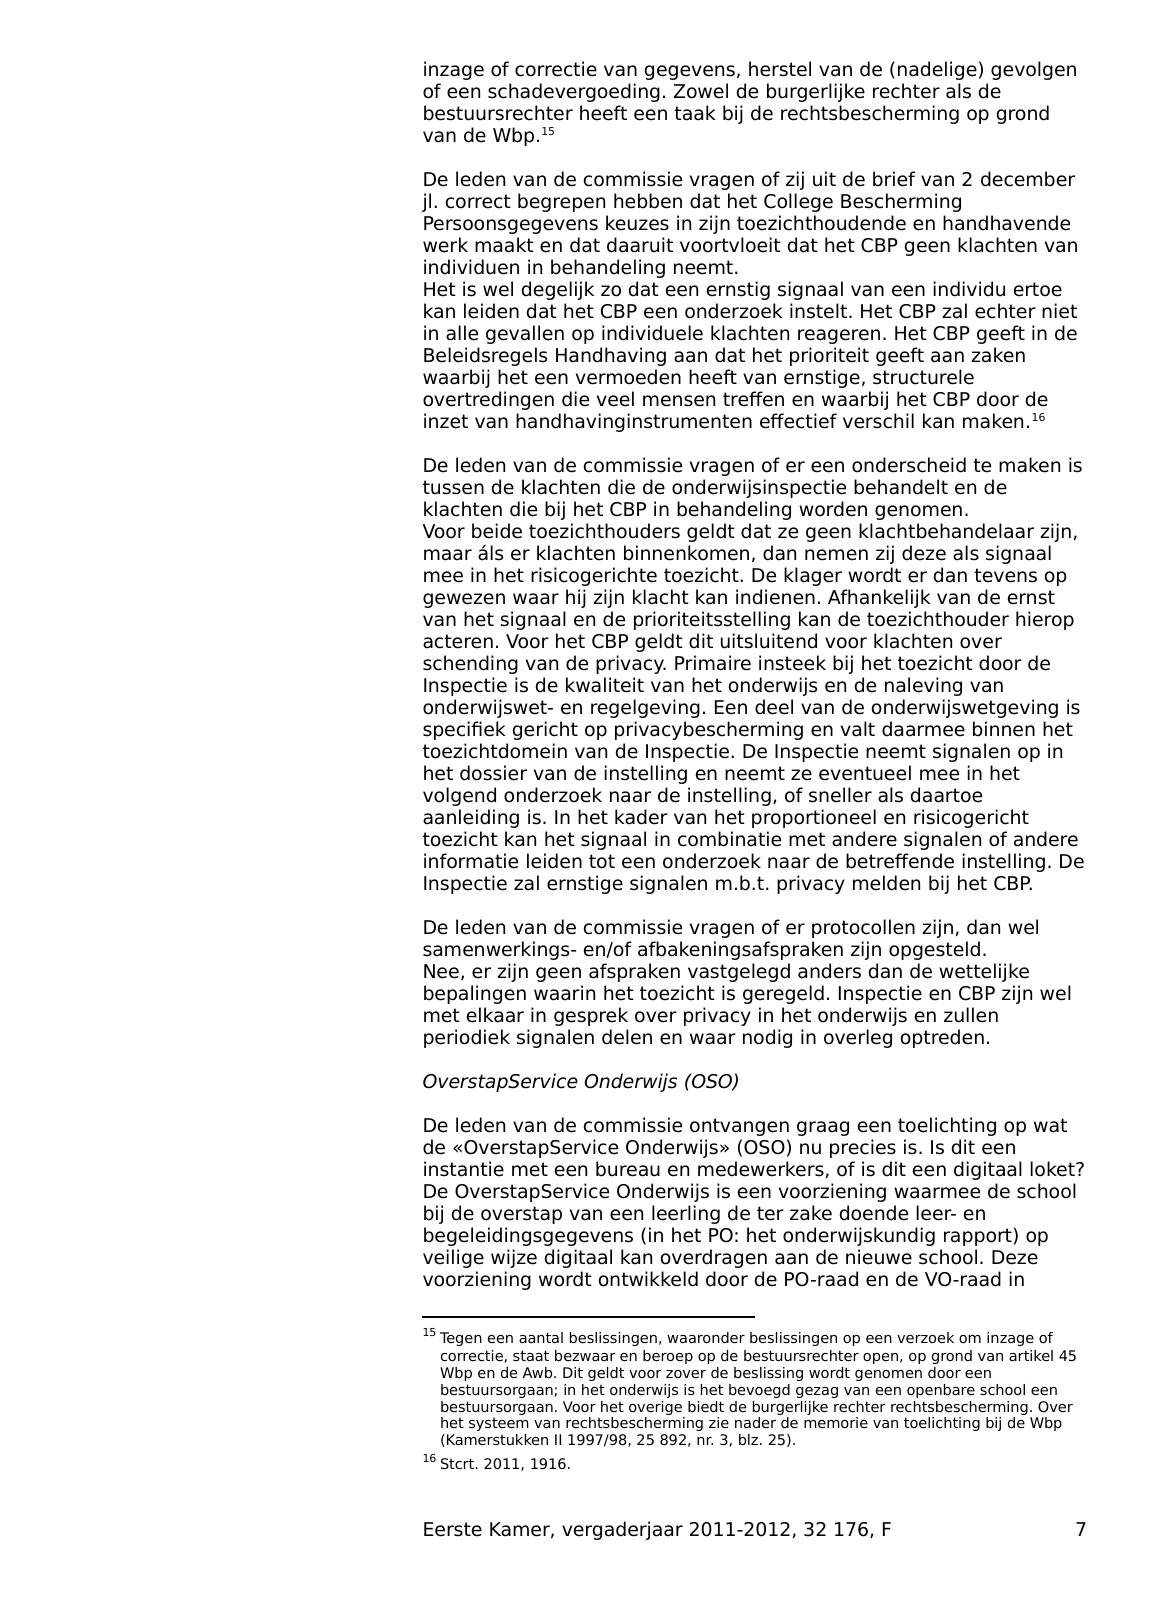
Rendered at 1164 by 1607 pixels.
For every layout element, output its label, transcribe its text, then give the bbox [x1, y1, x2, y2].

text Nee, er zijn geen afspraken vastgelegd anders dan de wettelijke bepalingen waarin het toezicht is geregeld. Inspectie en CBP zijn wel met elkaar in gesprek over privacy in het onderwijs en zullen periodiek signalen delen en waar nodig in overleg optreden. [422, 961, 1087, 1049]
text Voor beide toezichthouders geldt dat ze geen klachtbehandelaar zijn, maar áls er klachten binnenkomen, dan nemen zij deze als signaal mee in het risicogerichte toezicht. De klager wordt er dan tevens op gewezen waar hij zijn klacht kan indienen. Afhankelijk van de ernst van het signaal en de prioriteitsstelling kan de toezichthouder hierop acteren. Voor het CBP geldt dit uitsluitend voor klachten over schending van de privacy. Primaire insteek bij het toezicht door de Inspectie is de kwaliteit van het onderwijs en de naleving van onderwijswet- en regelgeving. Een deel van de onderwijswetgeving is specifiek gericht op privacybescherming en valt daarmee binnen het toezichtdomein van de Inspectie. De Inspectie neemt signalen op in het dossier van de instelling en neemt ze eventueel mee in het volgend onderzoek naar de instelling, of sneller als daartoe aanleiding is. In het kader van het proportioneel en risicogericht toezicht kan het signaal in combinatie met andere signalen of andere informatie leiden tot een onderzoek naar de betreffende instelling. De Inspectie zal ernstige signalen m.b.t. privacy melden bij het CBP. [422, 521, 1087, 895]
subtitle OverstapService Onderwijs (OSO) [422, 1071, 1087, 1093]
text Stcrt. 2011, 1916. [422, 1452, 1087, 1474]
text De leden van de commissie vragen of zij uit de brief van 2 december jl. correct begrepen hebben dat het College Bescherming Persoonsgegevens keuzes in zijn toezichthoudende en handhavende werk maakt en dat daaruit voortvloeit dat het CBP geen klachten van individuen in behandeling neemt. [422, 169, 1087, 279]
text Het is wel degelijk zo dat een ernstig signaal van een individu ertoe kan leiden dat het CBP een onderzoek instelt. Het CBP zal echter niet in alle gevallen op individuele klachten reageren. Het CBP geeft in de Beleidsregels Handhaving aan dat het prioriteit geeft aan zaken waarbij het een vermoeden heeft van ernstige, structurele overtredingen die veel mensen treffen en waarbij het CBP door de inzet van handhavinginstrumenten effectief verschil kan maken. [422, 279, 1087, 433]
text De leden van de commissie ontvangen graag een toelichting op wat de «OverstapService Onderwijs» (OSO) nu precies is. Is dit een instantie met een bureau en medewerkers, of is dit een digitaal loket? [422, 1115, 1087, 1181]
text inzage of correctie van gegevens, herstel van de (nadelige) gevolgen of een schadevergoeding. Zowel de burgerlijke rechter als de bestuursrechter heeft een taak bij de rechtsbescherming op grond van de Wbp. [422, 59, 1087, 147]
text De leden van de commissie vragen of er protocollen zijn, dan wel samenwerkings- en/of afbakeningsafspraken zijn opgesteld. [422, 917, 1087, 961]
text De leden van de commissie vragen of er een onderscheid te maken is tussen de klachten die de onderwijsinspectie behandelt en de klachten die bij het CBP in behandeling worden genomen. [422, 455, 1087, 521]
text De OverstapService Onderwijs is een voorziening waarmee de school bij de overstap van een leerling de ter zake doende leer- en begeleidingsgegevens (in het PO: het onderwijskundig rapport) op veilige wijze digitaal kan overdragen aan de nieuwe school. Deze voorziening wordt ontwikkeld door de PO-raad en de VO-raad in [422, 1181, 1087, 1291]
text Tegen een aantal beslissingen, waaronder beslissingen op een verzoek om inzage of correctie, staat bezwaar en beroep op de bestuursrechter open, op grond van artikel 45 Wbp en de Awb. Dit geldt voor zover de beslissing wordt genomen door een bestuursorgaan; in het onderwijs is het bevoegd gezag van een openbare school een bestuursorgaan. Voor het overige biedt de burgerlijke rechter rechtsbescherming. Over het systeem van rechtsbescherming zie nader de memorie van toelichting bij de Wbp (Kamerstukken II 1997/98, 25 892, nr. 3, blz. 25). [422, 1326, 1087, 1449]
